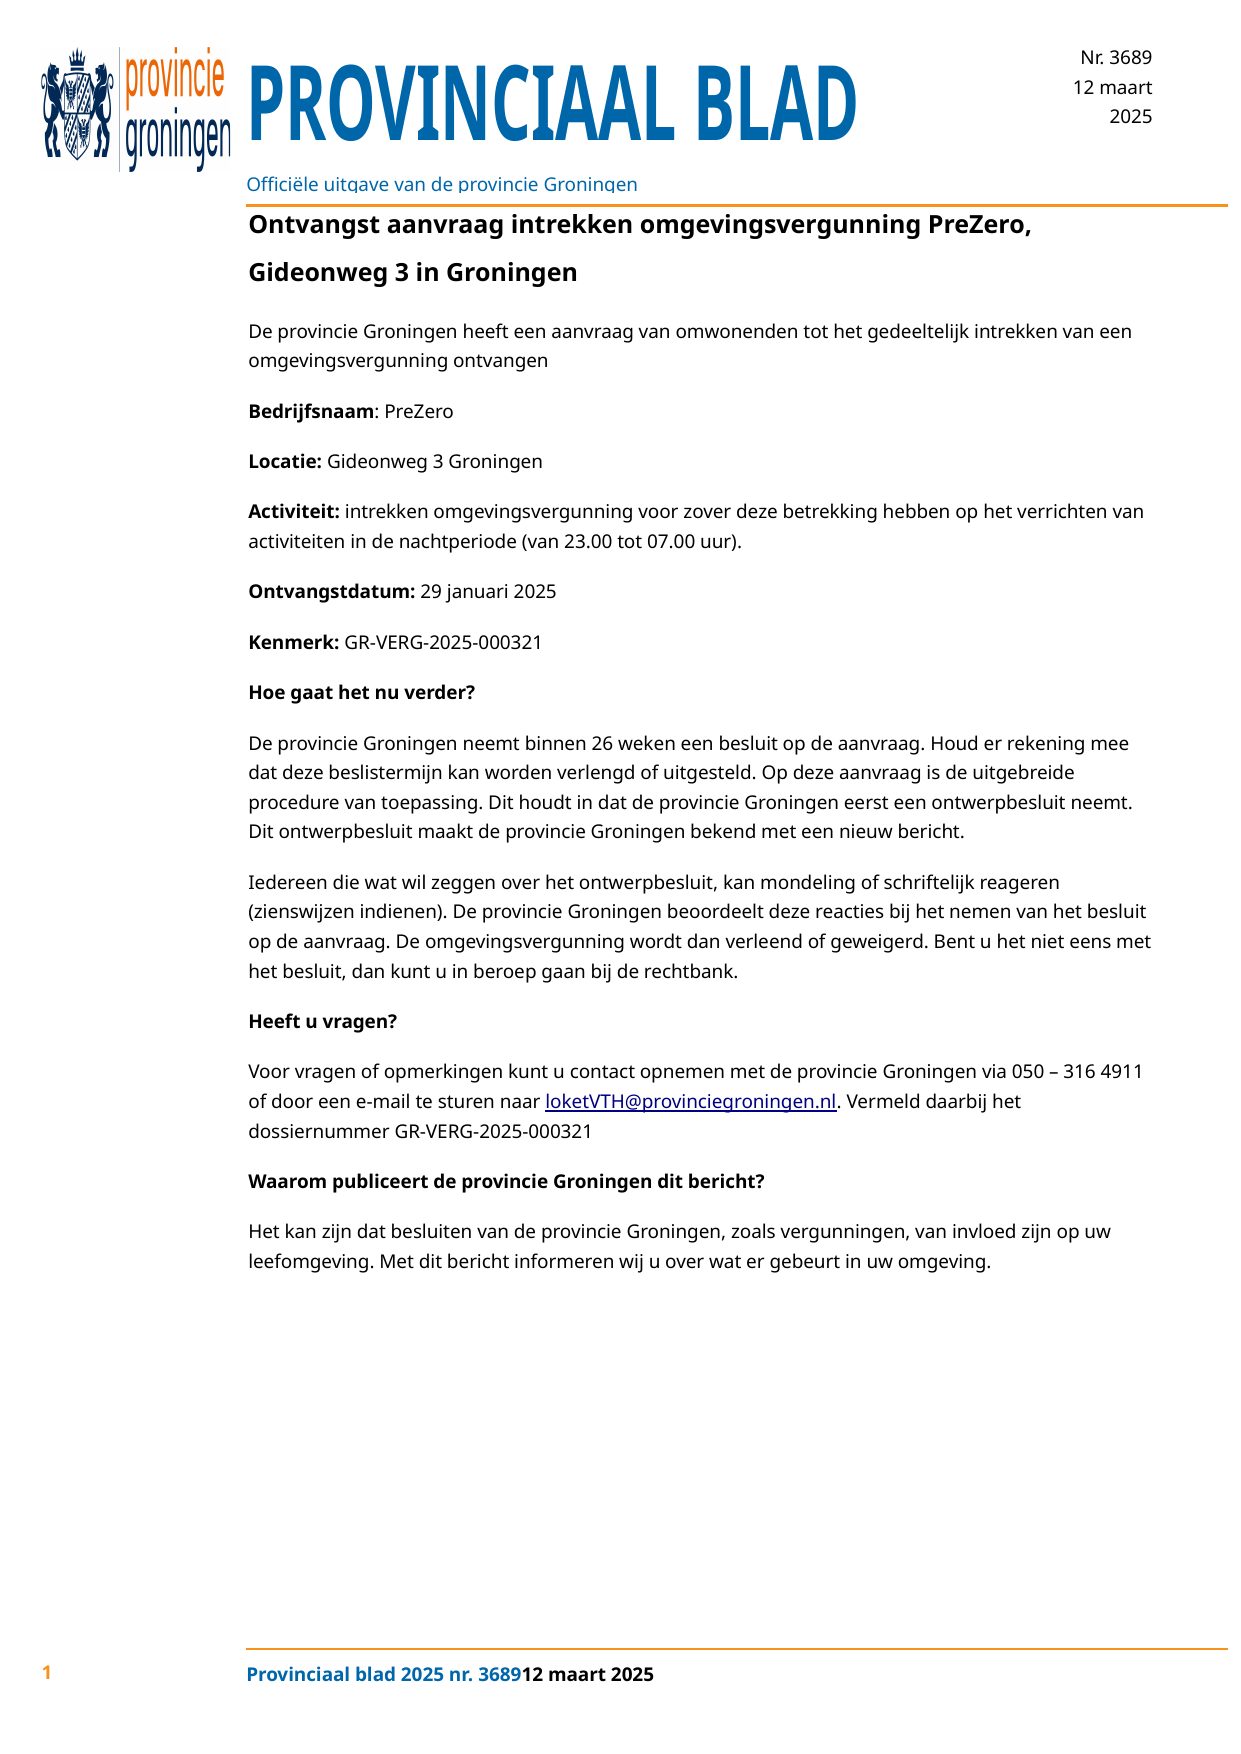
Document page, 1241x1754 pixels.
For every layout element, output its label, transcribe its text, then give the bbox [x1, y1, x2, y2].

text Heeft u vragen? [248, 1008, 1152, 1034]
text De provincie Groningen heeft een aanvraag van omwonenden tot het gedeeltelijk intrekken van een omgevingsvergunning ontvangen [248, 318, 1152, 373]
text Iedereen die wat wil zeggen over het ontwerpbesluit, kan mondeling of schriftelijk reageren (zienswijzen indienen). De provincie Groningen beoordeelt deze reacties bij het nemen van het besluit op de aanvraag. De omgevingsvergunning wordt dan verleend of geweigerd. Bent u het niet eens met het besluit, dan kunt u in beroep gaan bij de rechtbank. [248, 869, 1152, 984]
picture [41, 47, 231, 172]
text Kenmerk: GR-VERG-2025-000321 [248, 629, 1152, 655]
text De provincie Groningen neemt binnen 26 weken een besluit op de aanvraag. Houd er rekening mee dat deze beslistermijn kan worden verlengd of uitgesteld. Op deze aanvraag is de uitgebreide procedure van toepassing. Dit houdt in dat de provincie Groningen eerst een ontwerpbesluit neemt. Dit ontwerpbesluit maakt de provincie Groningen bekend met een nieuw bericht. [248, 730, 1152, 844]
text Voor vragen of opmerkingen kunt u contact opnemen met de provincie Groningen via 050 – 316 4911 of door een e-mail te sturen naar loketVTH@provinciegroningen.nl. Vermeld daarbij het dossiernummer GR-VERG-2025-000321 [248, 1059, 1152, 1144]
text Waarom publiceert de provincie Groningen dit bericht? [248, 1168, 1152, 1194]
text Locatie: Gideonweg 3 Groningen [248, 448, 1152, 474]
text Hoe gaat het nu verder? [248, 679, 1152, 705]
text Activiteit: intrekken omgevingsvergunning voor zover deze betrekking hebben op het verrichten van activiteiten in de nachtperiode (van 23.00 tot 07.00 uur). [248, 499, 1152, 554]
text Ontvangst aanvraag intrekken omgevingsvergunning PreZero, Gideonweg 3 in Groningen [248, 207, 1152, 288]
text Ontvangstdatum: 29 januari 2025 [248, 579, 1152, 604]
text Het kan zijn dat besluiten van de provincie Groningen, zoals vergunningen, van invloed zijn op uw leefomgeving. Met dit bericht informeren wij u over wat er gebeurt in uw omgeving. [248, 1219, 1152, 1274]
text Bedrijfsnaam: PreZero [248, 398, 1152, 424]
